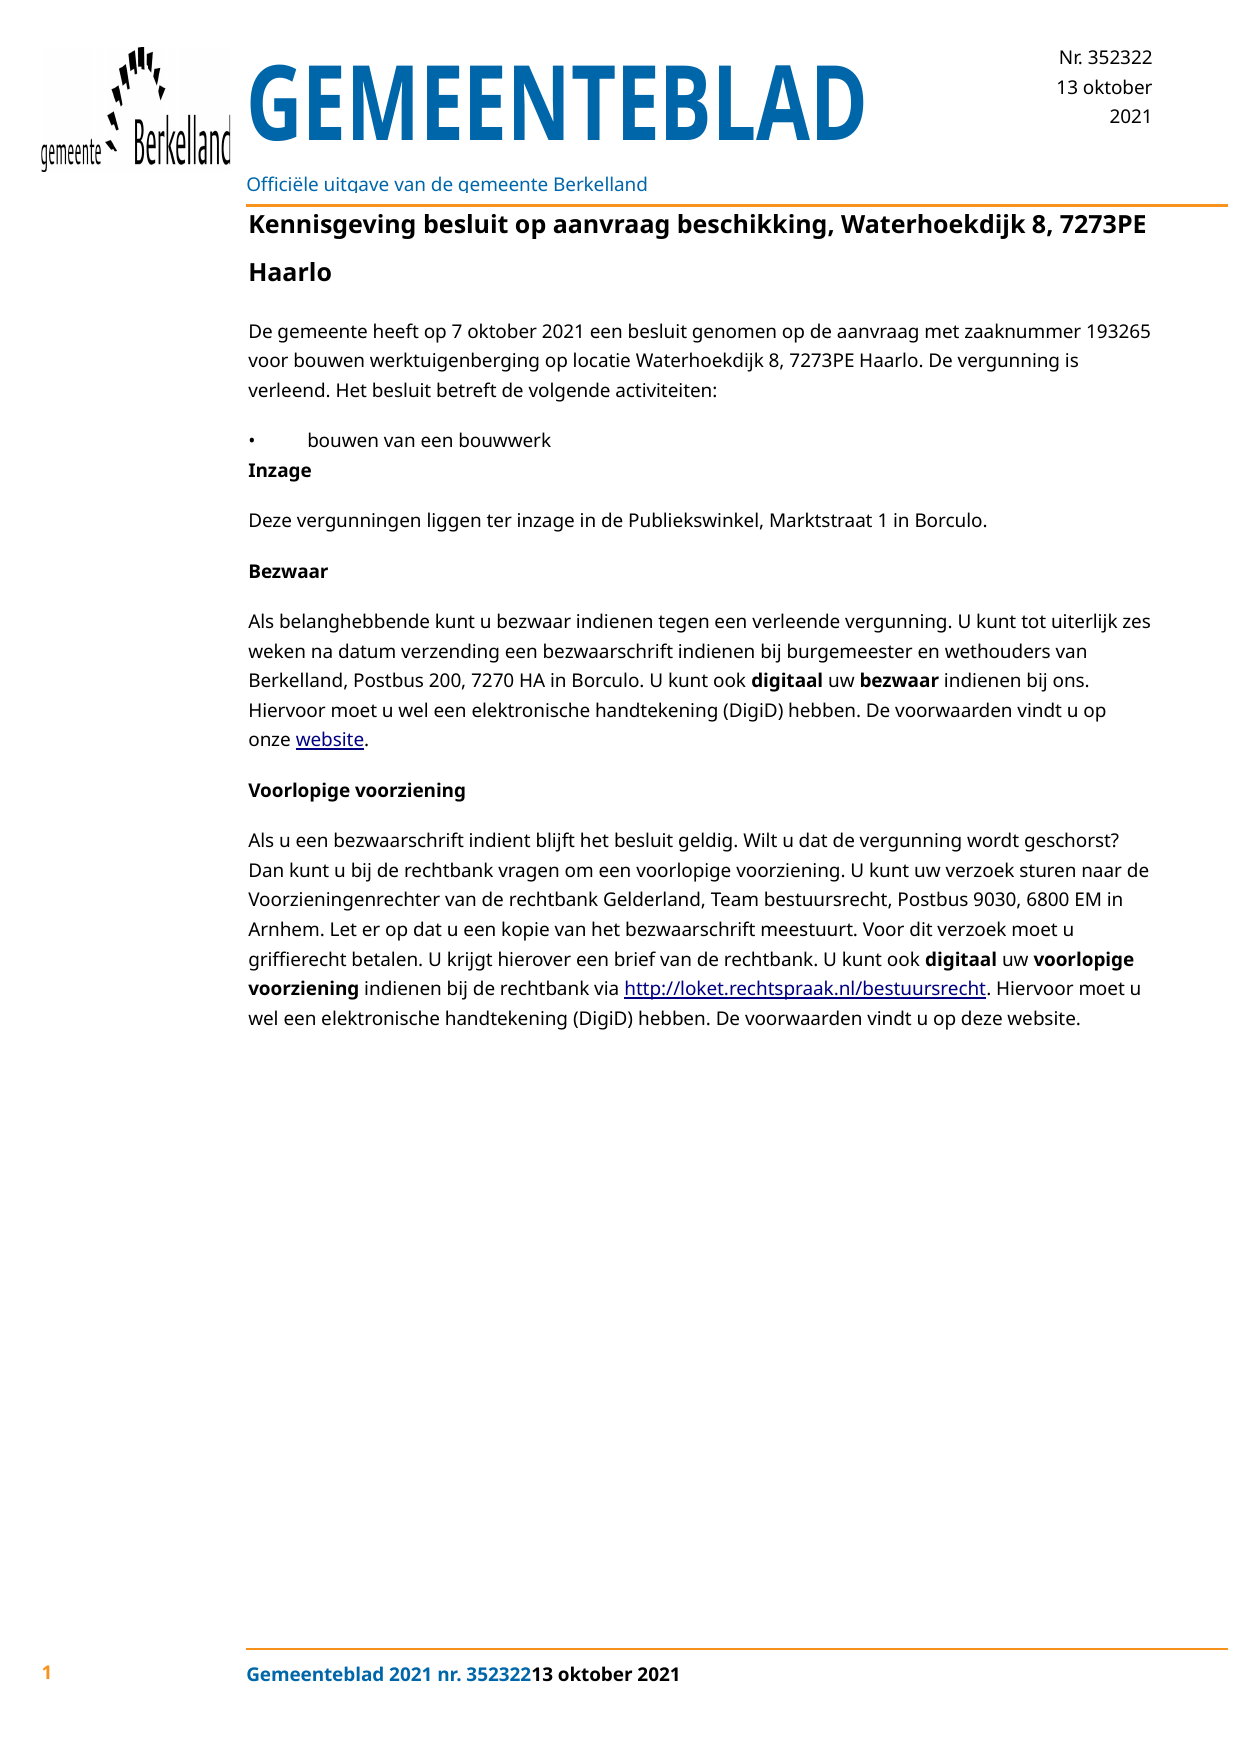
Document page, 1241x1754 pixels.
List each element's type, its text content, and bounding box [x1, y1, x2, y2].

text Als belanghebbende kunt u bezwaar indienen tegen een verleende vergunning. U kunt tot uiterlijk zes weken na datum verzending een bezwaarschrift indienen bij burgemeester en wethouders van Berkelland, Postbus 200, 7270 HA in Borculo. U kunt ook digitaal uw bezwaar indienen bij ons. Hiervoor moet u wel een elektronische handtekening (DigiD) hebben. De voorwaarden vindt u op onze website. [248, 608, 1152, 752]
text De gemeente heeft op 7 oktober 2021 een besluit genomen op de aanvraag met zaaknummer 193265 voor bouwen werktuigenberging op locatie Waterhoekdijk 8, 7273PE Haarlo. De vergunning is verleend. Het besluit betreft de volgende activiteiten: [248, 318, 1152, 403]
text Als u een bezwaarschrift indient blijft het besluit geldig. Wilt u dat de vergunning wordt geschorst? Dan kunt u bij de rechtbank vragen om een voorlopige voorziening. U kunt uw verzoek sturen naar de Voorzieningenrechter van de rechtbank Gelderland, Team bestuursrecht, Postbus 9030, 6800 EM in Arnhem. Let er op dat u een kopie van het bezwaarschrift meestuurt. Voor dit verzoek moet u griffierecht betalen. U krijgt hierover een brief van de rechtbank. U kunt ook digitaal uw voorlopige voorziening indienen bij de rechtbank via http://loket.rechtspraak.nl/bestuursrecht. Hiervoor moet u wel een elektronische handtekening (DigiD) hebben. De voorwaarden vindt u op deze website. [248, 827, 1152, 1031]
picture [41, 47, 231, 172]
text Voorlopige voorziening [248, 777, 1152, 803]
text Bezwaar [248, 558, 1152, 584]
list bouwen van een bouwwerk [248, 427, 1152, 453]
text Kennisgeving besluit op aanvraag beschikking, Waterhoekdijk 8, 7273PE Haarlo [248, 207, 1152, 288]
text Deze vergunningen liggen ter inzage in de Publiekswinkel, Marktstraat 1 in Borculo. [248, 507, 1152, 533]
text Inzage [248, 457, 1152, 483]
